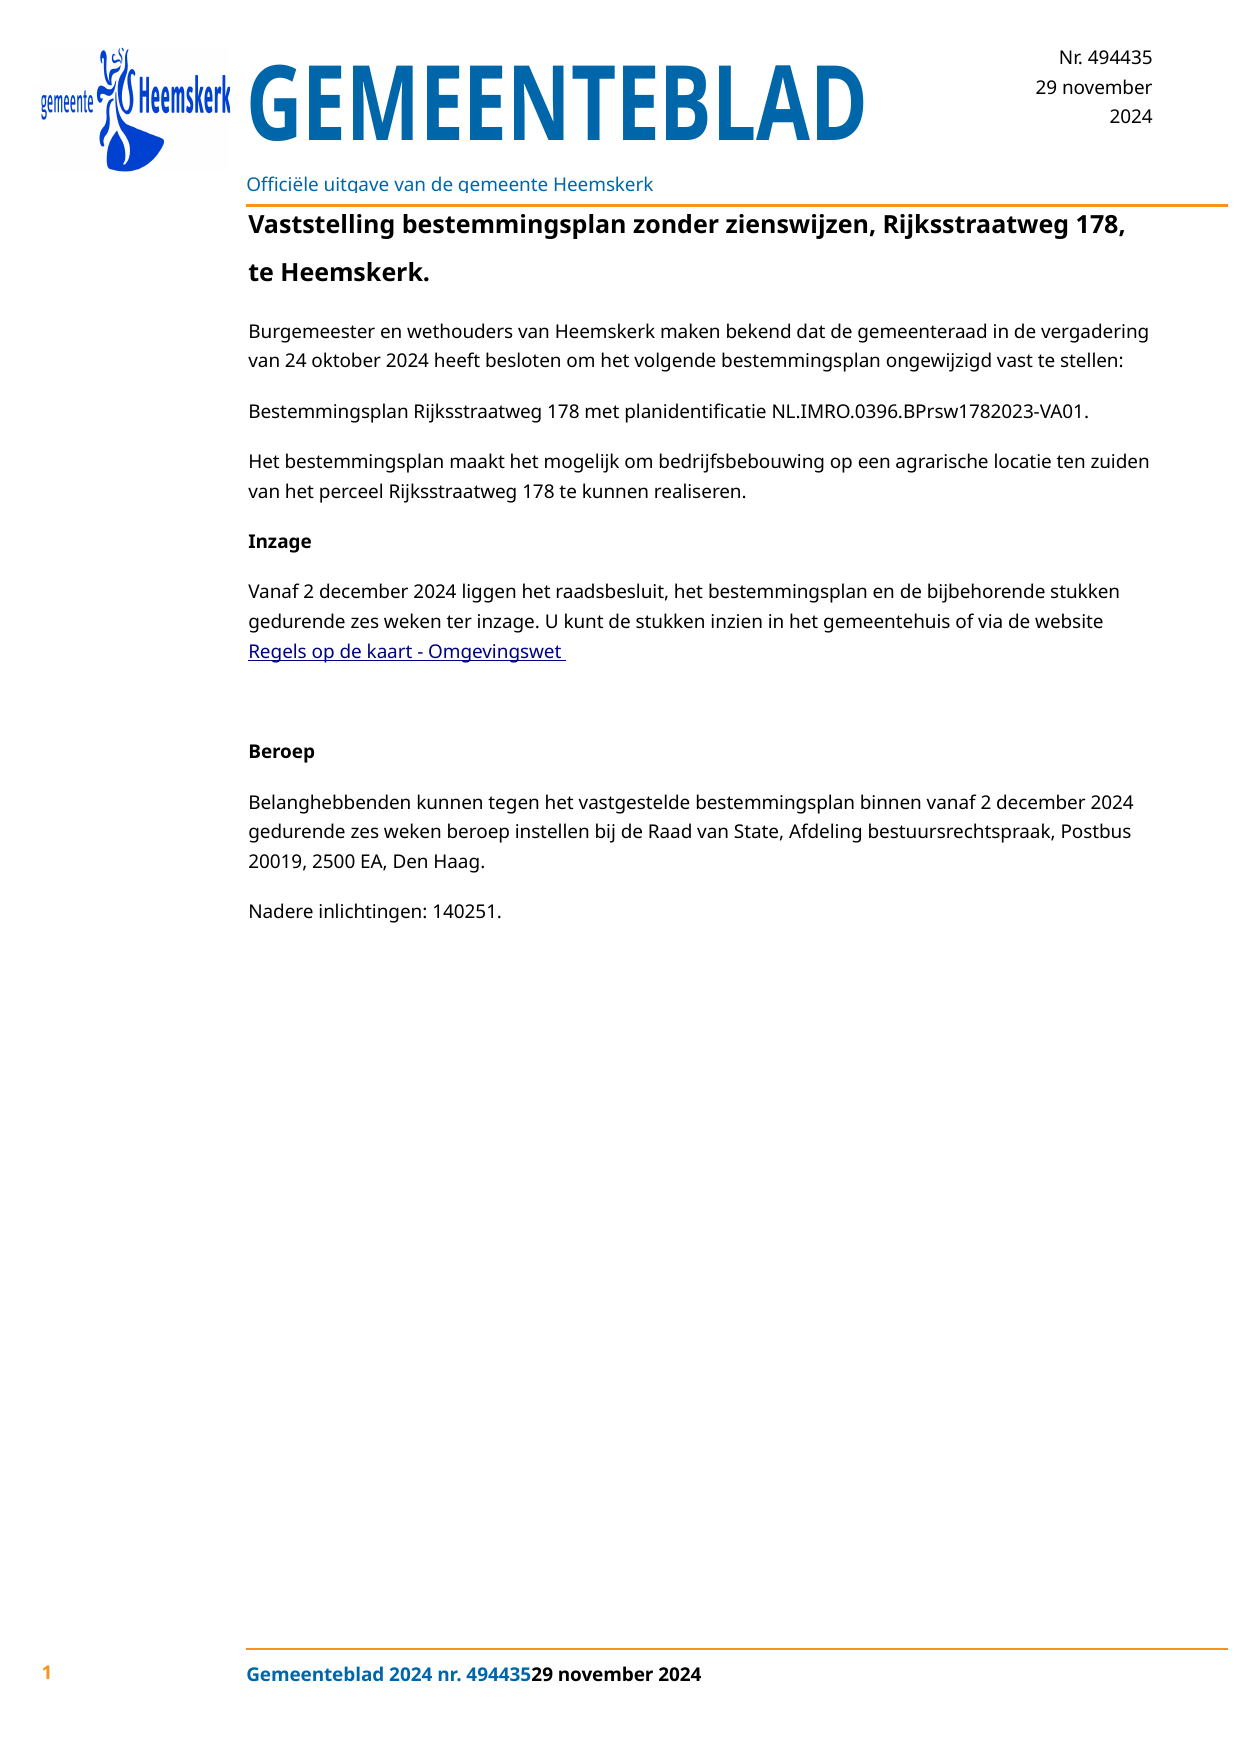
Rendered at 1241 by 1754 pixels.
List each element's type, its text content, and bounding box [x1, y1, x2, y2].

text Inzage [248, 528, 1152, 554]
text Vanaf 2 december 2024 liggen het raadsbesluit, het bestemmingsplan en de bijbehorende stukken gedurende zes weken ter inzage. U kunt de stukken inzien in het gemeentehuis of via de website Regels op de kaart - Omgevingswet [248, 579, 1152, 664]
text Vaststelling bestemmingsplan zonder zienswijzen, Rijksstraatweg 178, te Heemskerk. [248, 207, 1152, 288]
picture [41, 47, 231, 172]
text Burgemeester en wethouders van Heemskerk maken bekend dat de gemeenteraad in de vergadering van 24 oktober 2024 heeft besloten om het volgende bestemmingsplan ongewijzigd vast te stellen: [248, 318, 1152, 373]
text Belanghebbenden kunnen tegen het vastgestelde bestemmingsplan binnen vanaf 2 december 2024 gedurende zes weken beroep instellen bij de Raad van State, Afdeling bestuursrechtspraak, Postbus 20019, 2500 EA, Den Haag. [248, 789, 1152, 874]
text Het bestemmingsplan maakt het mogelijk om bedrijfsbebouwing op een agrarische locatie ten zuiden van het perceel Rijksstraatweg 178 te kunnen realiseren. [248, 448, 1152, 504]
text Beroep [248, 739, 1152, 764]
text Bestemmingsplan Rijksstraatweg 178 met planidentificatie NL.IMRO.0396.BPrsw1782023-VA01. [248, 398, 1152, 424]
text Nadere inlichtingen: 140251. [248, 899, 1152, 924]
